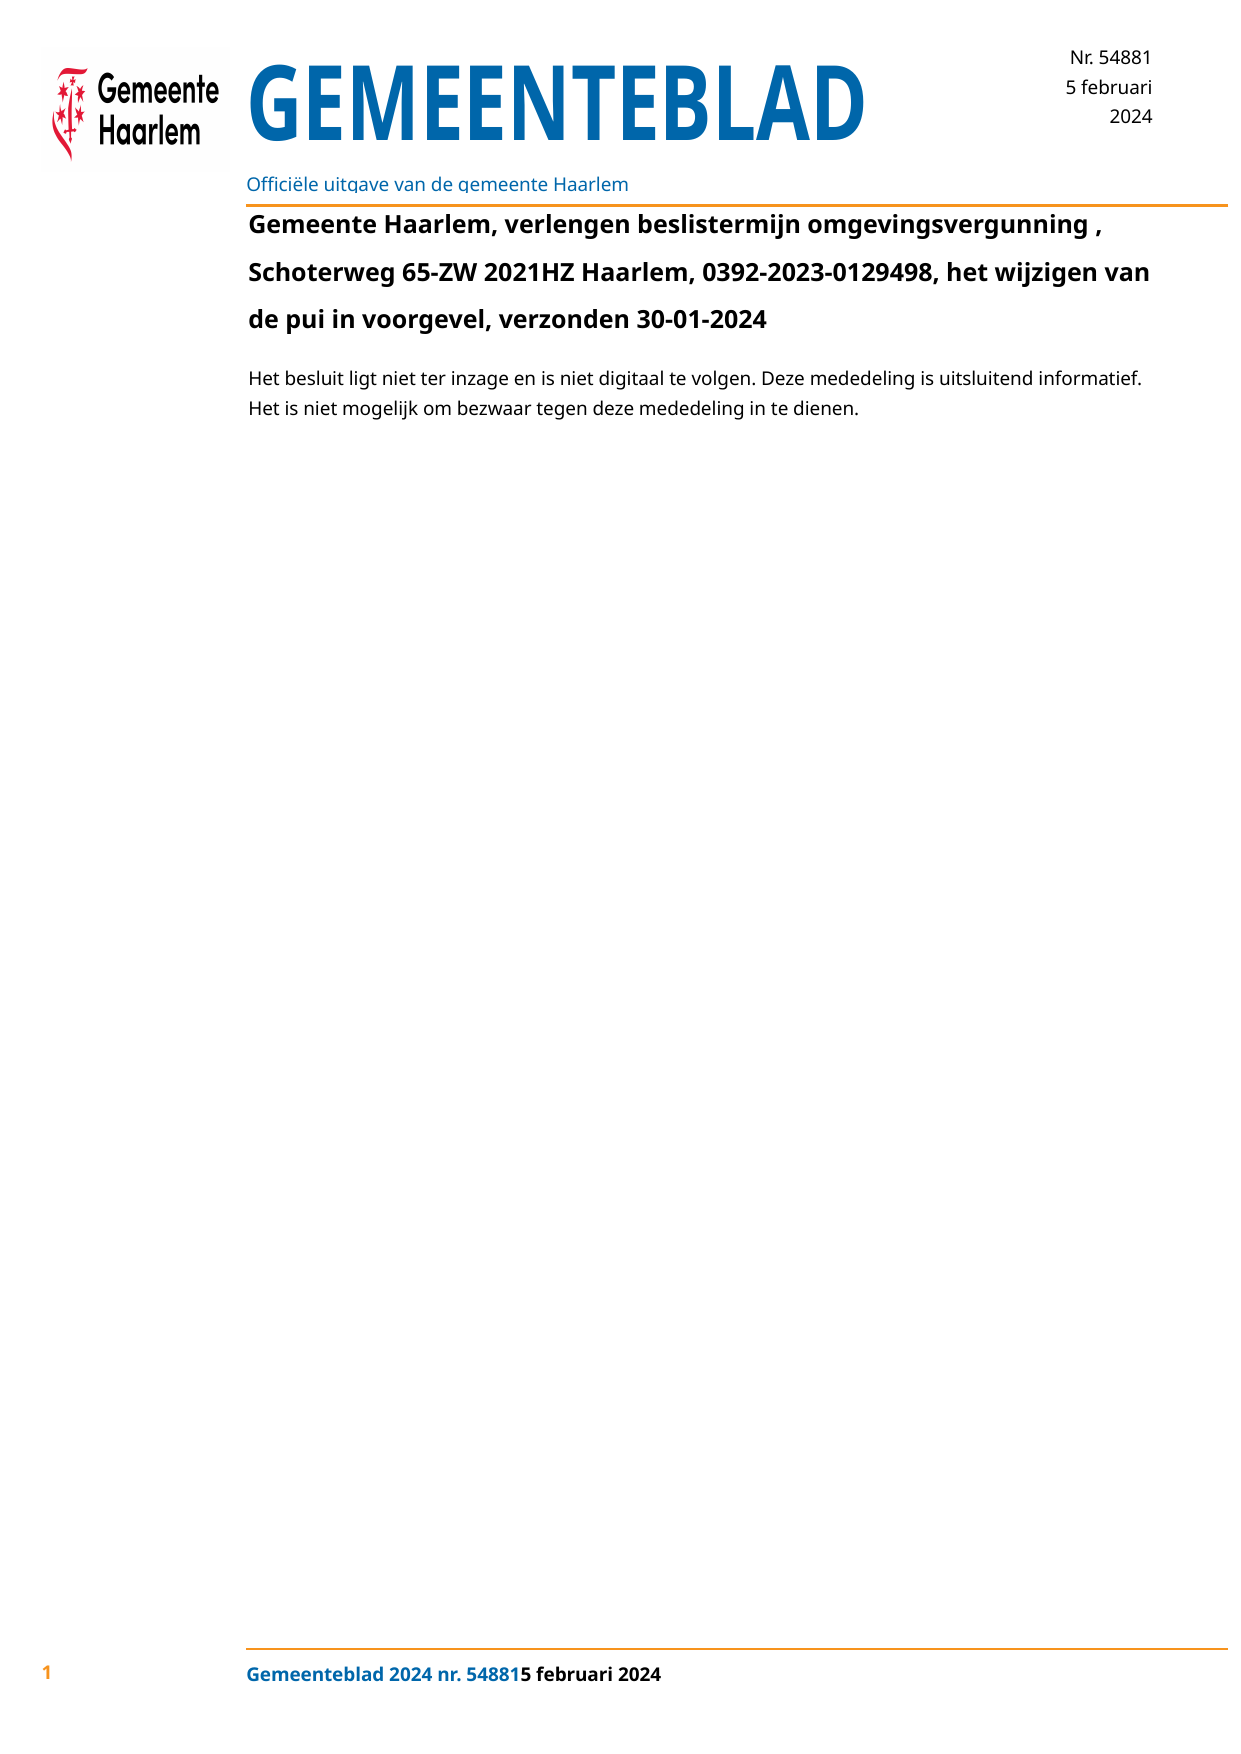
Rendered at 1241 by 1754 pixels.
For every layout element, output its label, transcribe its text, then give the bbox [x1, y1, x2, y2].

text Het besluit ligt niet ter inzage en is niet digitaal te volgen. Deze mededeling is uitsluitend informatief. Het is niet mogelijk om bezwaar tegen deze mededeling in te dienen. [248, 366, 1152, 421]
picture [41, 47, 231, 172]
text Gemeente Haarlem, verlengen beslistermijn omgevingsvergunning , Schoterweg 65-ZW 2021HZ Haarlem, 0392-2023-0129498, het wijzigen van de pui in voorgevel, verzonden 30-01-2024 [248, 207, 1152, 336]
